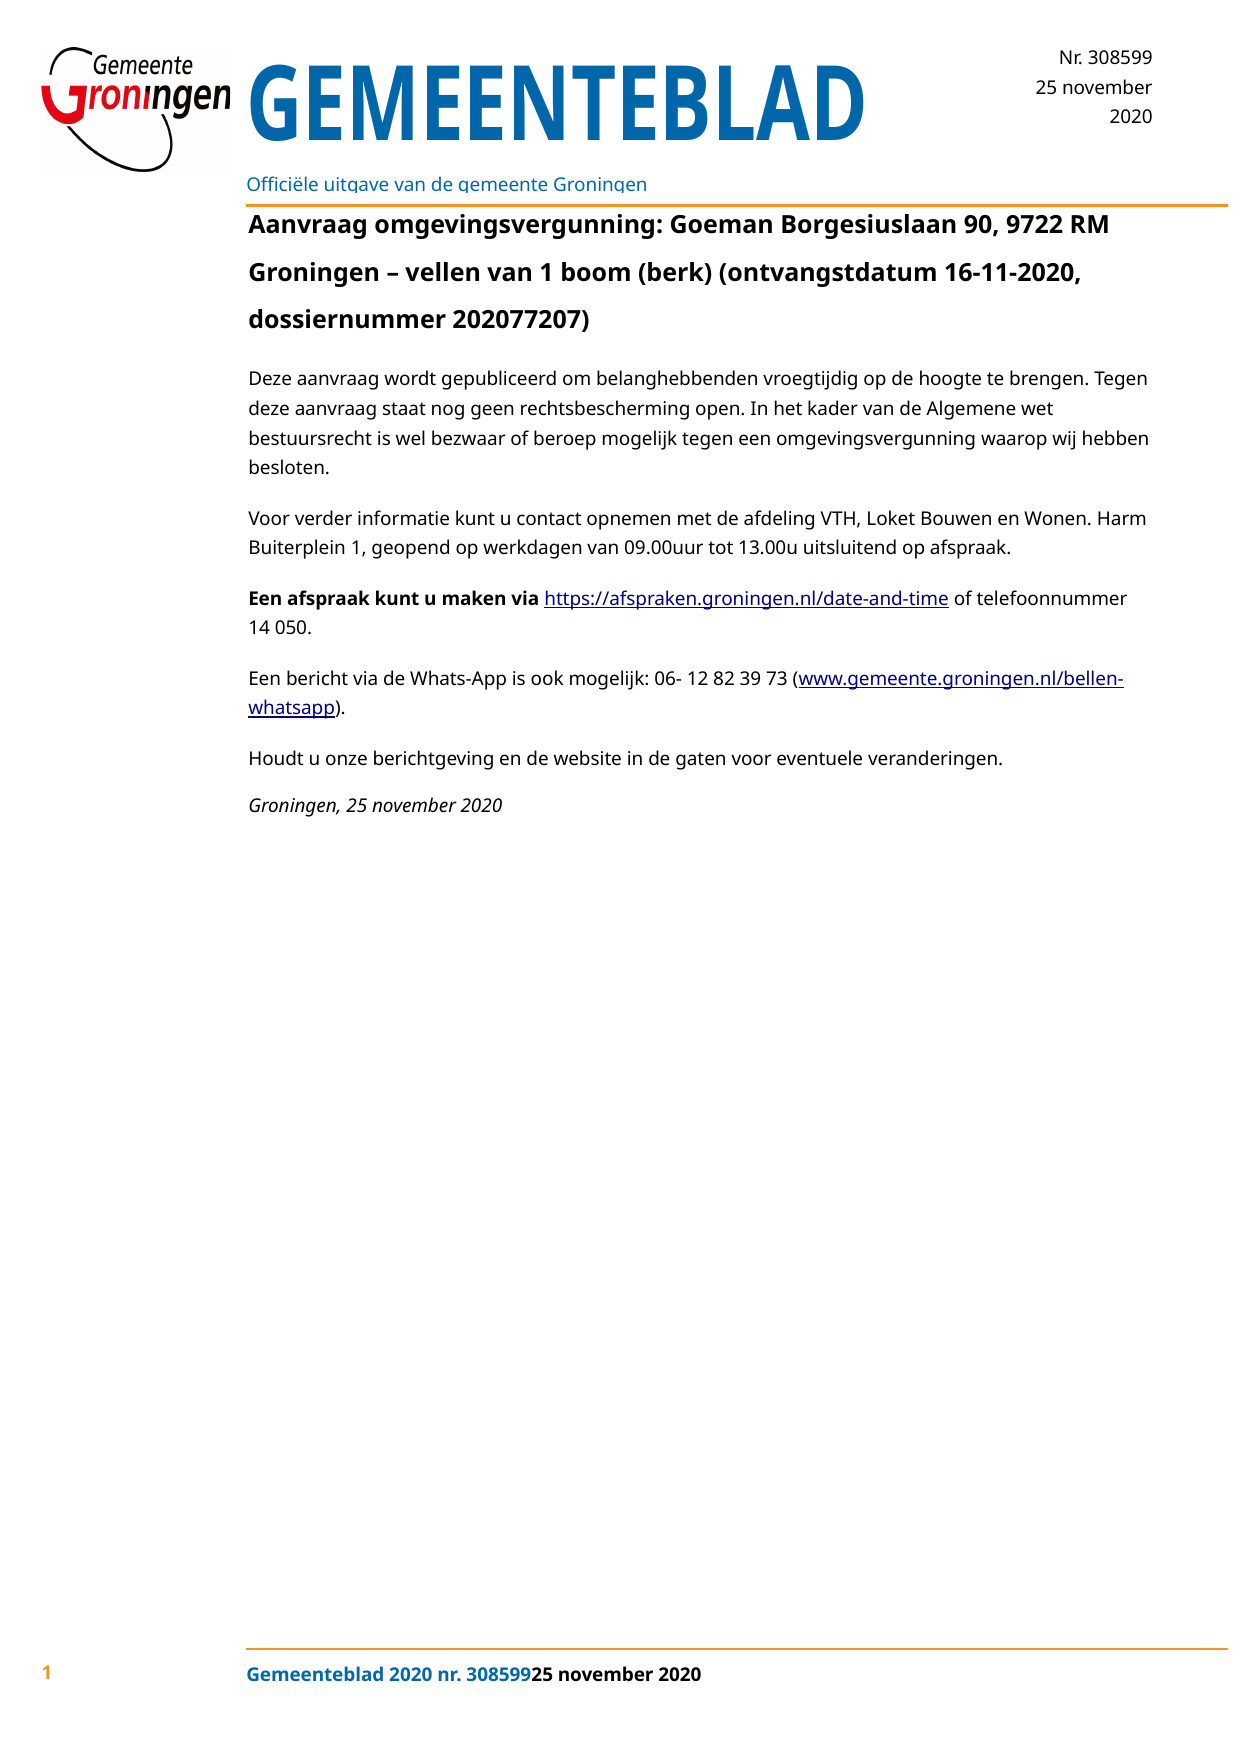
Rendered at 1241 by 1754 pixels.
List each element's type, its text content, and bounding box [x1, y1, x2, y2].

text Aanvraag omgevingsvergunning: Goeman Borgesiuslaan 90, 9722 RM Groningen – vellen van 1 boom (berk) (ontvangstdatum 16-11-2020, dossiernummer 202077207) [248, 207, 1152, 336]
text Voor verder informatie kunt u contact opnemen met de afdeling VTH, Loket Bouwen en Wonen. Harm Buiterplein 1, geopend op werkdagen van 09.00uur tot 13.00u uitsluitend op afspraak. [248, 505, 1152, 560]
picture [41, 47, 231, 172]
text Groningen, 25 november 2020 [248, 792, 1152, 818]
text Een bericht via de Whats-App is ook mogelijk: 06- 12 82 39 73 (www.gemeente.groningen.nl/bellen-whatsapp). [248, 665, 1152, 720]
text Een afspraak kunt u maken via https://afspraken.groningen.nl/date-and-time of telefoonnummer 14 050. [248, 585, 1152, 640]
text Houdt u onze berichtgeving en de website in de gaten voor eventuele veranderingen. [248, 745, 1152, 770]
text Deze aanvraag wordt gepubliceerd om belanghebbenden vroegtijdig op de hoogte te brengen. Tegen deze aanvraag staat nog geen rechtsbescherming open. In het kader van de Algemene wet bestuursrecht is wel bezwaar of beroep mogelijk tegen een omgevingsvergunning waarop wij hebben besloten. [248, 366, 1152, 480]
